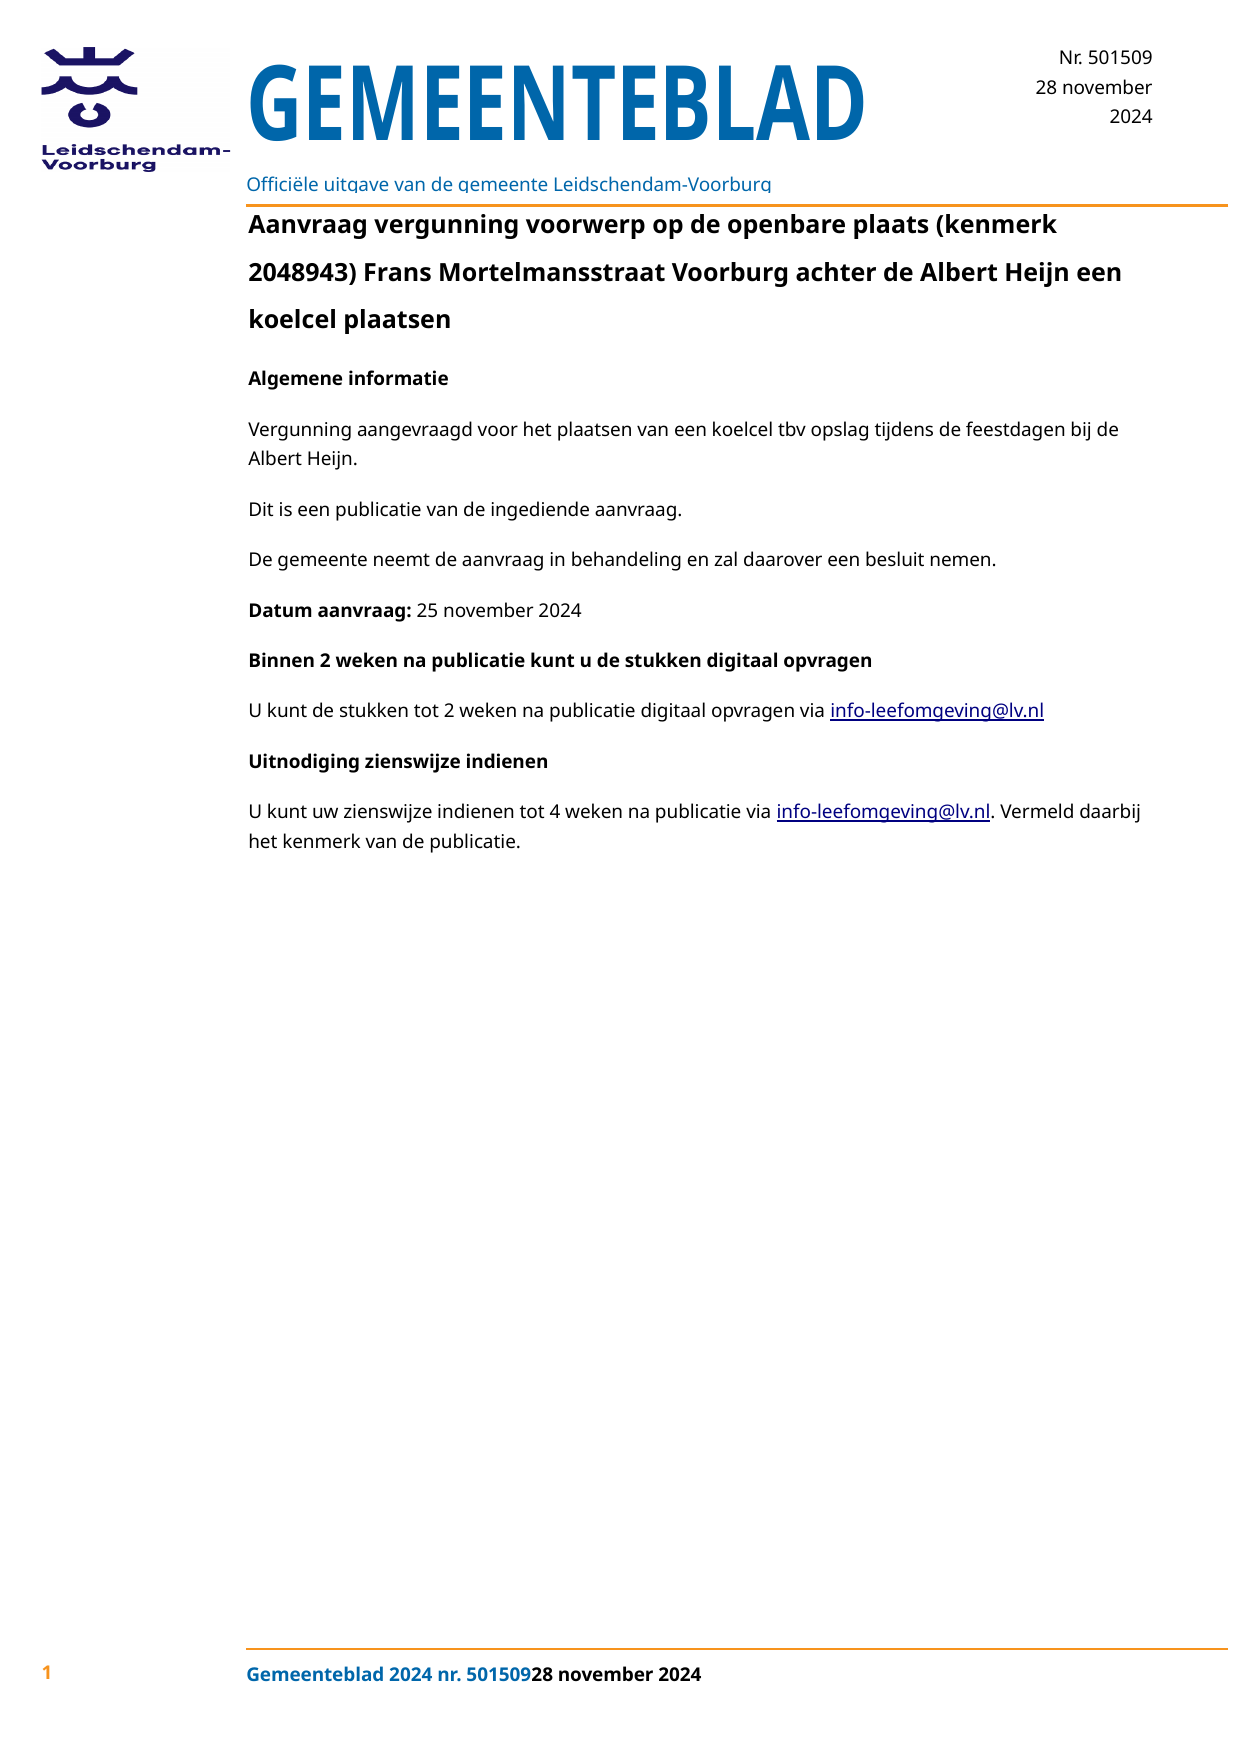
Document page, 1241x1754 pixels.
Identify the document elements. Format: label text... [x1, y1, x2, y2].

text Aanvraag vergunning voorwerp op de openbare plaats (kenmerk 2048943) Frans Mortelmansstraat Voorburg achter de Albert Heijn een koelcel plaatsen [248, 207, 1152, 336]
text De gemeente neemt de aanvraag in behandeling en zal daarover een besluit nemen. [248, 546, 1152, 572]
text Vergunning aangevraagd voor het plaatsen van een koelcel tbv opslag tijdens de feestdagen bij de Albert Heijn. [248, 416, 1152, 471]
text Binnen 2 weken na publicatie kunt u de stukken digitaal opvragen [248, 647, 1152, 673]
picture [41, 47, 231, 172]
text Dit is een publicatie van de ingediende aanvraag. [248, 496, 1152, 522]
text U kunt de stukken tot 2 weken na publicatie digitaal opvragen via info-leefomgeving@lv.nl [248, 698, 1152, 723]
text Algemene informatie [248, 366, 1152, 391]
text U kunt uw zienswijze indienen tot 4 weken na publicatie via info-leefomgeving@lv.nl. Vermeld daarbij het kenmerk van de publicatie. [248, 798, 1152, 854]
text Datum aanvraag: 25 november 2024 [248, 597, 1152, 622]
text Uitnodiging zienswijze indienen [248, 748, 1152, 774]
